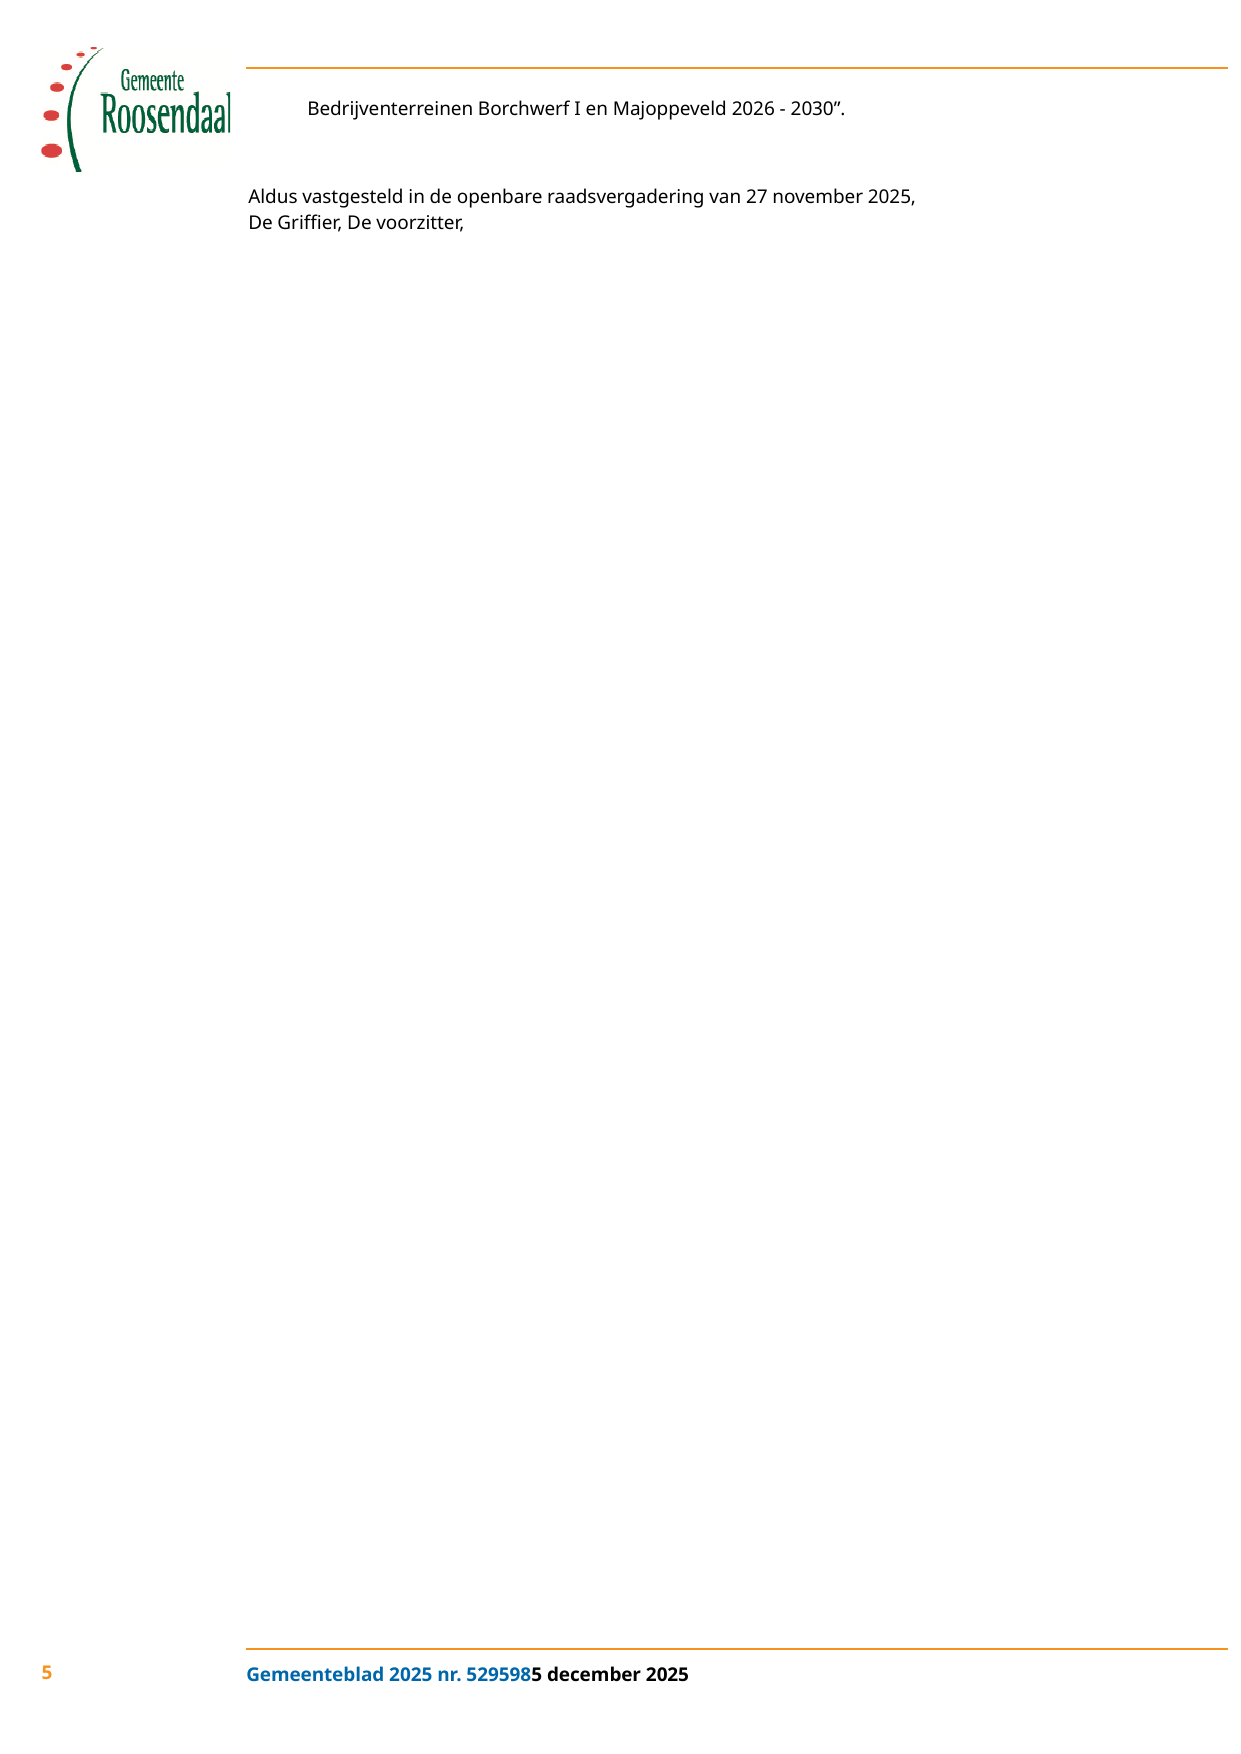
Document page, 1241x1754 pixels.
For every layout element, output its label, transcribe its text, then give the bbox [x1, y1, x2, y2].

picture [41, 47, 231, 172]
list Bedrijventerreinen Borchwerf I en Majoppeveld 2026 - 2030”. [248, 95, 1152, 121]
text De Griffier, De voorzitter, [248, 209, 1152, 235]
text Aldus vastgesteld in de openbare raadsvergadering van 27 november 2025, [248, 183, 1152, 209]
